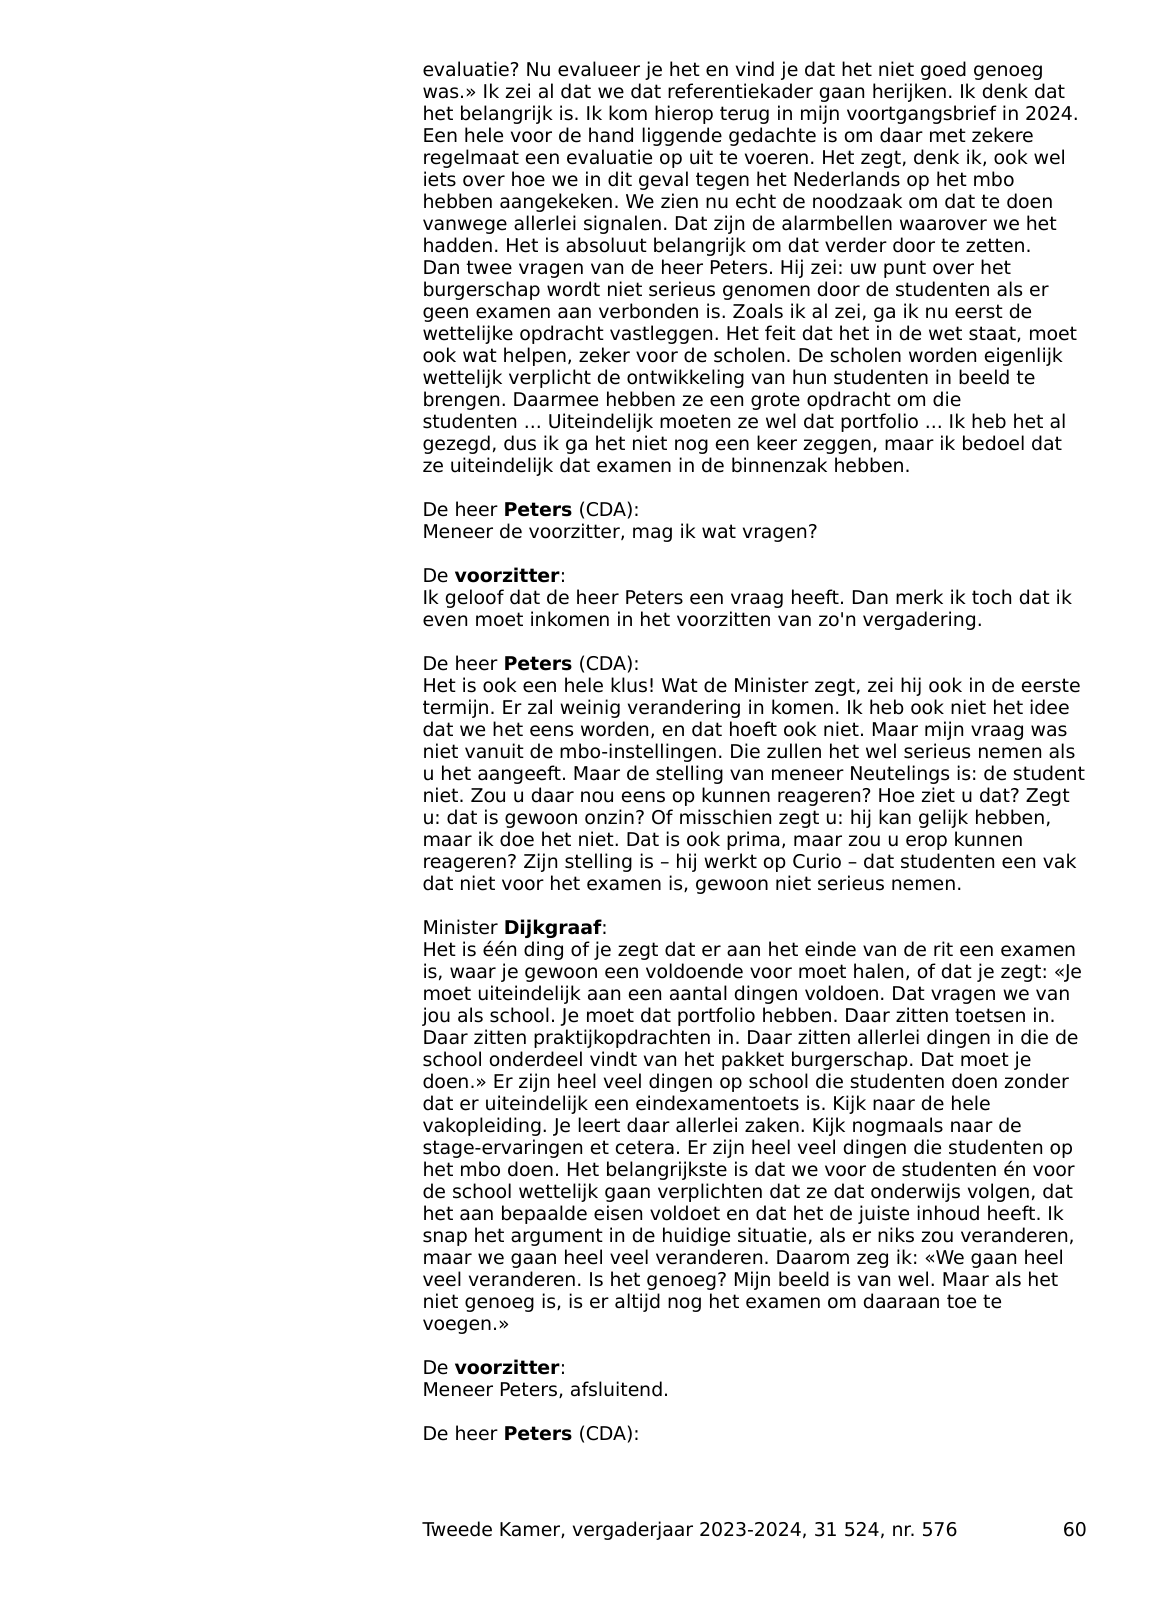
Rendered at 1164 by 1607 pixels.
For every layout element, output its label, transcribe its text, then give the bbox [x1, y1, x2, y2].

text evaluatie? Nu evalueer je het en vind je dat het niet goed genoeg was.» Ik zei al dat we dat referentiekader gaan herijken. Ik denk dat het belangrijk is. Ik kom hierop terug in mijn voortgangsbrief in 2024. Een hele voor de hand liggende gedachte is om daar met zekere regelmaat een evaluatie op uit te voeren. Het zegt, denk ik, ook wel iets over hoe we in dit geval tegen het Nederlands op het mbo hebben aangekeken. We zien nu echt de noodzaak om dat te doen vanwege allerlei signalen. Dat zijn de alarmbellen waarover we het hadden. Het is absoluut belangrijk om dat verder door te zetten. [422, 59, 1087, 257]
text Minister Dijkgraaf: [422, 917, 1087, 939]
text Het is één ding of je zegt dat er aan het einde van de rit een examen is, waar je gewoon een voldoende voor moet halen, of dat je zegt: «Je moet uiteindelijk aan een aantal dingen voldoen. Dat vragen we van jou als school. Je moet dat portfolio hebben. Daar zitten toetsen in. Daar zitten praktijkopdrachten in. Daar zitten allerlei dingen in die de school onderdeel vindt van het pakket burgerschap. Dat moet je doen.» Er zijn heel veel dingen op school die studenten doen zonder dat er uiteindelijk een eindexamentoets is. Kijk naar de hele vakopleiding. Je leert daar allerlei zaken. Kijk nogmaals naar de stage-ervaringen et cetera. Er zijn heel veel dingen die studenten op het mbo doen. Het belangrijkste is dat we voor de studenten én voor de school wettelijk gaan verplichten dat ze dat onderwijs volgen, dat het aan bepaalde eisen voldoet en dat het de juiste inhoud heeft. Ik snap het argument in de huidige situatie, als er niks zou veranderen, maar we gaan heel veel veranderen. Daarom zeg ik: «We gaan heel veel veranderen. Is het genoeg? Mijn beeld is van wel. Maar als het niet genoeg is, is er altijd nog het examen om daaraan toe te voegen.» [422, 939, 1087, 1335]
text De heer Peters (CDA): [422, 653, 1087, 675]
text Ik geloof dat de heer Peters een vraag heeft. Dan merk ik toch dat ik even moet inkomen in het voorzitten van zo'n vergadering. [422, 587, 1087, 631]
text Dan twee vragen van de heer Peters. Hij zei: uw punt over het burgerschap wordt niet serieus genomen door de studenten als er geen examen aan verbonden is. Zoals ik al zei, ga ik nu eerst de wettelijke opdracht vastleggen. Het feit dat het in de wet staat, moet ook wat helpen, zeker voor de scholen. De scholen worden eigenlijk wettelijk verplicht de ontwikkeling van hun studenten in beeld te brengen. Daarmee hebben ze een grote opdracht om die studenten ... Uiteindelijk moeten ze wel dat portfolio ... Ik heb het al gezegd, dus ik ga het niet nog een keer zeggen, maar ik bedoel dat ze uiteindelijk dat examen in de binnenzak hebben. [422, 257, 1087, 477]
text De voorzitter: [422, 1357, 1087, 1379]
text Meneer de voorzitter, mag ik wat vragen? [422, 521, 1087, 543]
text Het is ook een hele klus! Wat de Minister zegt, zei hij ook in de eerste termijn. Er zal weinig verandering in komen. Ik heb ook niet het idee dat we het eens worden, en dat hoeft ook niet. Maar mijn vraag was niet vanuit de mbo-instellingen. Die zullen het wel serieus nemen als u het aangeeft. Maar de stelling van meneer Neutelings is: de student niet. Zou u daar nou eens op kunnen reageren? Hoe ziet u dat? Zegt u: dat is gewoon onzin? Of misschien zegt u: hij kan gelijk hebben, maar ik doe het niet. Dat is ook prima, maar zou u erop kunnen reageren? Zijn stelling is – hij werkt op Curio – dat studenten een vak dat niet voor het examen is, gewoon niet serieus nemen. [422, 675, 1087, 895]
text De voorzitter: [422, 565, 1087, 587]
text Meneer Peters, afsluitend. [422, 1379, 1087, 1401]
text De heer Peters (CDA): [422, 1423, 1087, 1445]
text De heer Peters (CDA): [422, 499, 1087, 521]
